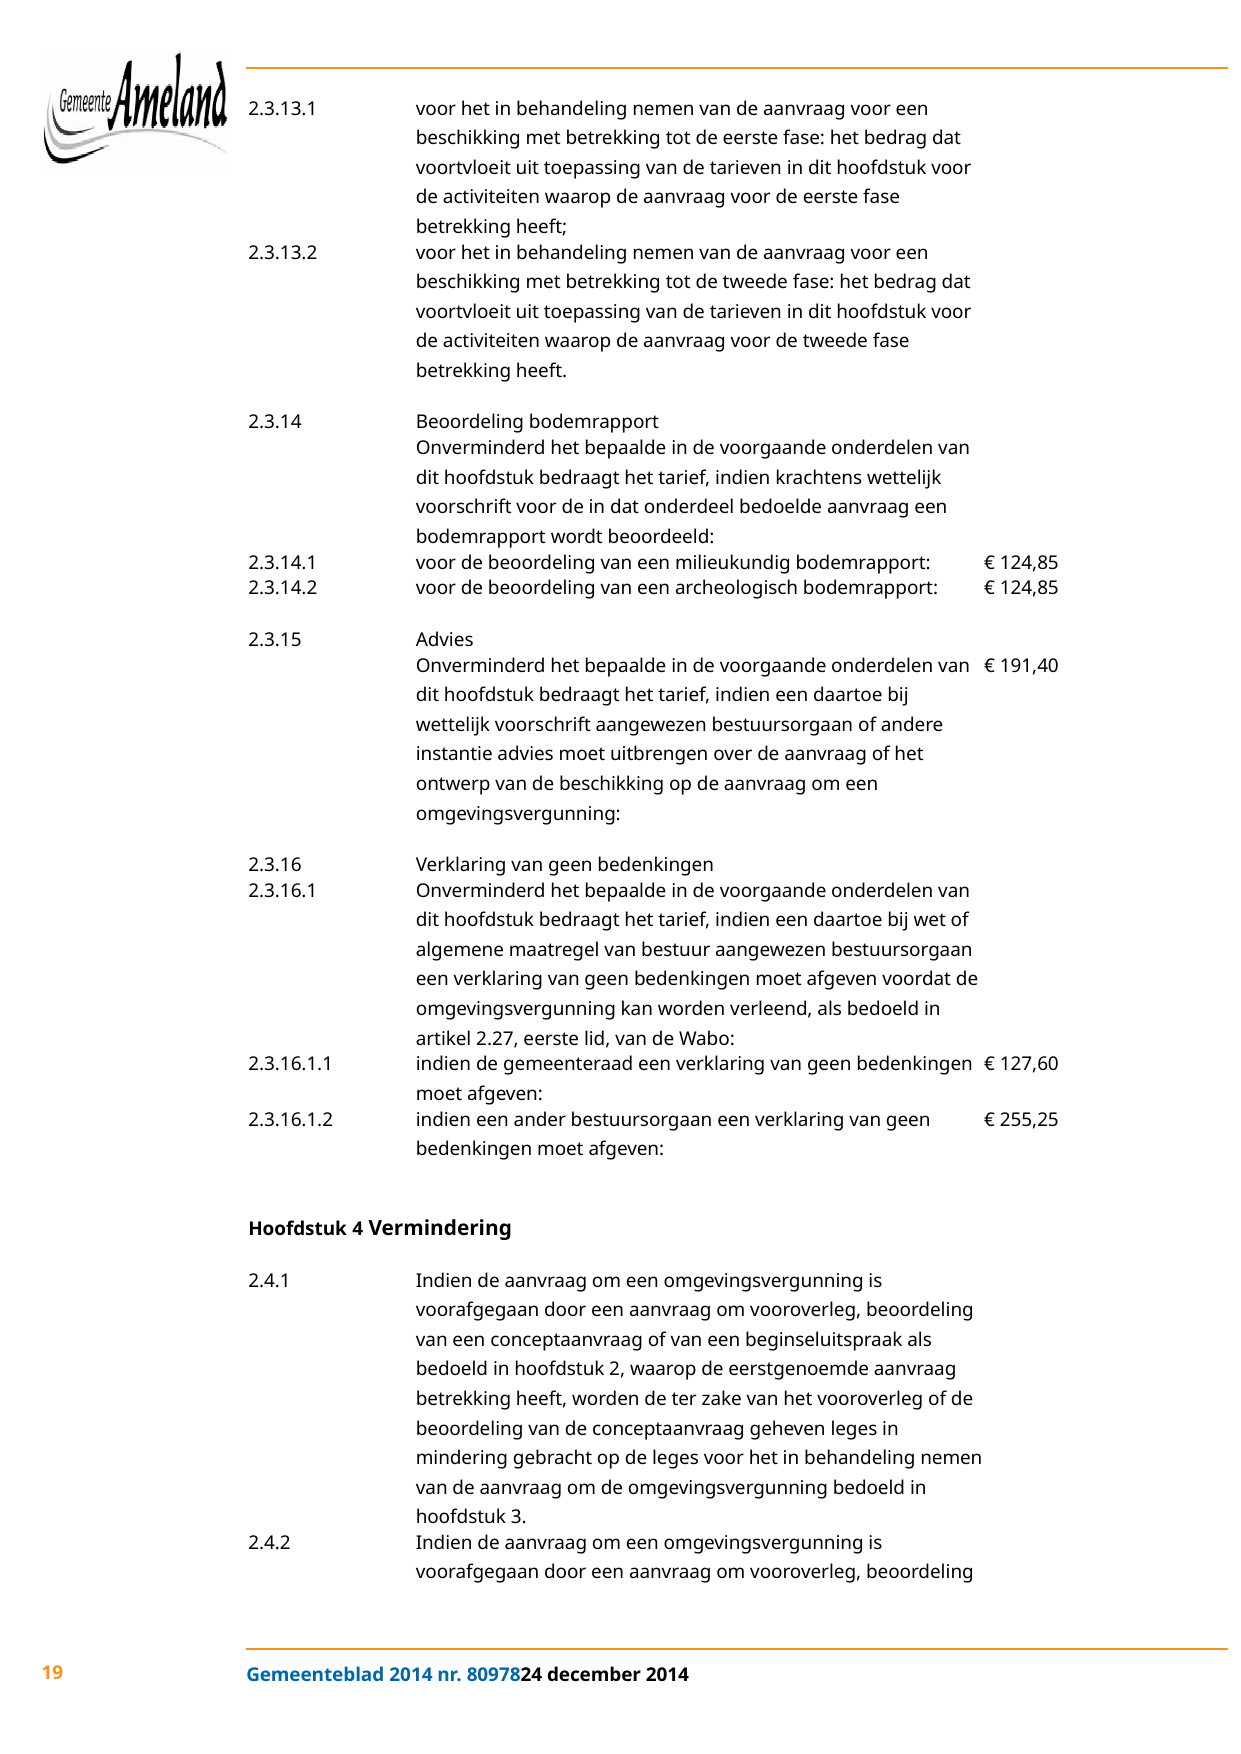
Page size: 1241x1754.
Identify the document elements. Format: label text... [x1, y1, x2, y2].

table_cell 2.3.16.1.1 [248, 1051, 416, 1106]
table_cell voor de beoordeling van een milieukundig bodemrapport: [416, 549, 984, 574]
table_cell [984, 600, 1152, 626]
table_cell € 124,85 [984, 575, 1152, 600]
table_cell [984, 1529, 1152, 1584]
table_cell Beoordeling bodemrapport [416, 409, 984, 434]
table_cell [984, 95, 1152, 239]
text Hoofdstuk 4 Vermindering [248, 1213, 1152, 1241]
table_cell indien een ander bestuursorgaan een verklaring van geen bedenkingen moet afgeven: [416, 1106, 984, 1161]
table_cell [984, 383, 1152, 409]
table_cell [984, 626, 1152, 652]
table_cell voor het in behandeling nemen van de aanvraag voor een beschikking met betrekking tot de eerste fase: het bedrag dat voortvloeit uit toepassing van de tarieven in dit hoofdstuk voor de activiteiten waarop de aanvraag voor de eerste fase betrekking heeft; [416, 95, 984, 239]
table_cell [416, 825, 984, 851]
table_cell indien de gemeenteraad een verklaring van geen bedenkingen moet afgeven: [416, 1051, 984, 1106]
table_cell [248, 383, 416, 409]
table_cell € 124,85 [984, 549, 1152, 574]
table_cell [984, 877, 1152, 1051]
table_cell voor het in behandeling nemen van de aanvraag voor een beschikking met betrekking tot de tweede fase: het bedrag dat voortvloeit uit toepassing van de tarieven in dit hoofdstuk voor de activiteiten waarop de aanvraag voor de tweede fase betrekking heeft. [416, 239, 984, 383]
table_cell 2.3.14 [248, 409, 416, 434]
table_header [984, 1267, 1152, 1529]
table_cell 2.3.16 [248, 851, 416, 877]
table_cell 2.3.13.2 [248, 239, 416, 383]
table_header 2.4.1 [248, 1267, 416, 1529]
table_cell 2.3.14.1 [248, 549, 416, 574]
table_cell Verklaring van geen bedenkingen [416, 851, 984, 877]
table_cell [416, 383, 984, 409]
table_cell [984, 239, 1152, 383]
table_cell [416, 600, 984, 626]
table_cell [248, 825, 416, 851]
table_cell [248, 434, 416, 549]
table_cell Onverminderd het bepaalde in de voorgaande onderdelen van dit hoofdstuk bedraagt het tarief, indien een daartoe bij wettelijk voorschrift aangewezen bestuursorgaan of andere instantie advies moet uitbrengen over de aanvraag of het ontwerp van de beschikking op de aanvraag om een omgevingsvergunning: [416, 652, 984, 825]
table_cell Indien de aanvraag om een omgevingsvergunning is voorafgegaan door een aanvraag om vooroverleg, beoordeling [416, 1529, 984, 1584]
table_cell [984, 434, 1152, 549]
table_cell € 127,60 [984, 1051, 1152, 1106]
table_cell 2.3.13.1 [248, 95, 416, 239]
table_cell [248, 652, 416, 825]
picture [41, 47, 231, 172]
table_cell [248, 600, 416, 626]
table_cell € 255,25 [984, 1106, 1152, 1161]
table_cell 2.3.16.1 [248, 877, 416, 1051]
table_header Indien de aanvraag om een omgevingsvergunning is voorafgegaan door een aanvraag om vooroverleg, beoordeling van een conceptaanvraag of van een beginseluitspraak als bedoeld in hoofdstuk 2, waarop de eerstgenoemde aanvraag betrekking heeft, worden de ter zake van het vooroverleg of de beoordeling van de conceptaanvraag geheven leges in mindering gebracht op de leges voor het in behandeling nemen van de aanvraag om de omgevingsvergunning bedoeld in hoofdstuk 3. [416, 1267, 984, 1529]
table_cell 2.3.14.2 [248, 575, 416, 600]
table_cell Onverminderd het bepaalde in de voorgaande onderdelen van dit hoofdstuk bedraagt het tarief, indien krachtens wettelijk voorschrift voor de in dat onderdeel bedoelde aanvraag een bodemrapport wordt beoordeeld: [416, 434, 984, 549]
table_cell € 191,40 [984, 652, 1152, 825]
table_cell [984, 825, 1152, 851]
table_cell Advies [416, 626, 984, 652]
table_cell 2.3.15 [248, 626, 416, 652]
table_cell [984, 851, 1152, 877]
table_cell [984, 409, 1152, 434]
table_cell voor de beoordeling van een archeologisch bodemrapport: [416, 575, 984, 600]
table_cell Onverminderd het bepaalde in de voorgaande onderdelen van dit hoofdstuk bedraagt het tarief, indien een daartoe bij wet of algemene maatregel van bestuur aangewezen bestuursorgaan een verklaring van geen bedenkingen moet afgeven voordat de omgevingsvergunning kan worden verleend, als bedoeld in artikel 2.27, eerste lid, van de Wabo: [416, 877, 984, 1051]
table_cell 2.4.2 [248, 1529, 416, 1584]
table_cell 2.3.16.1.2 [248, 1106, 416, 1161]
